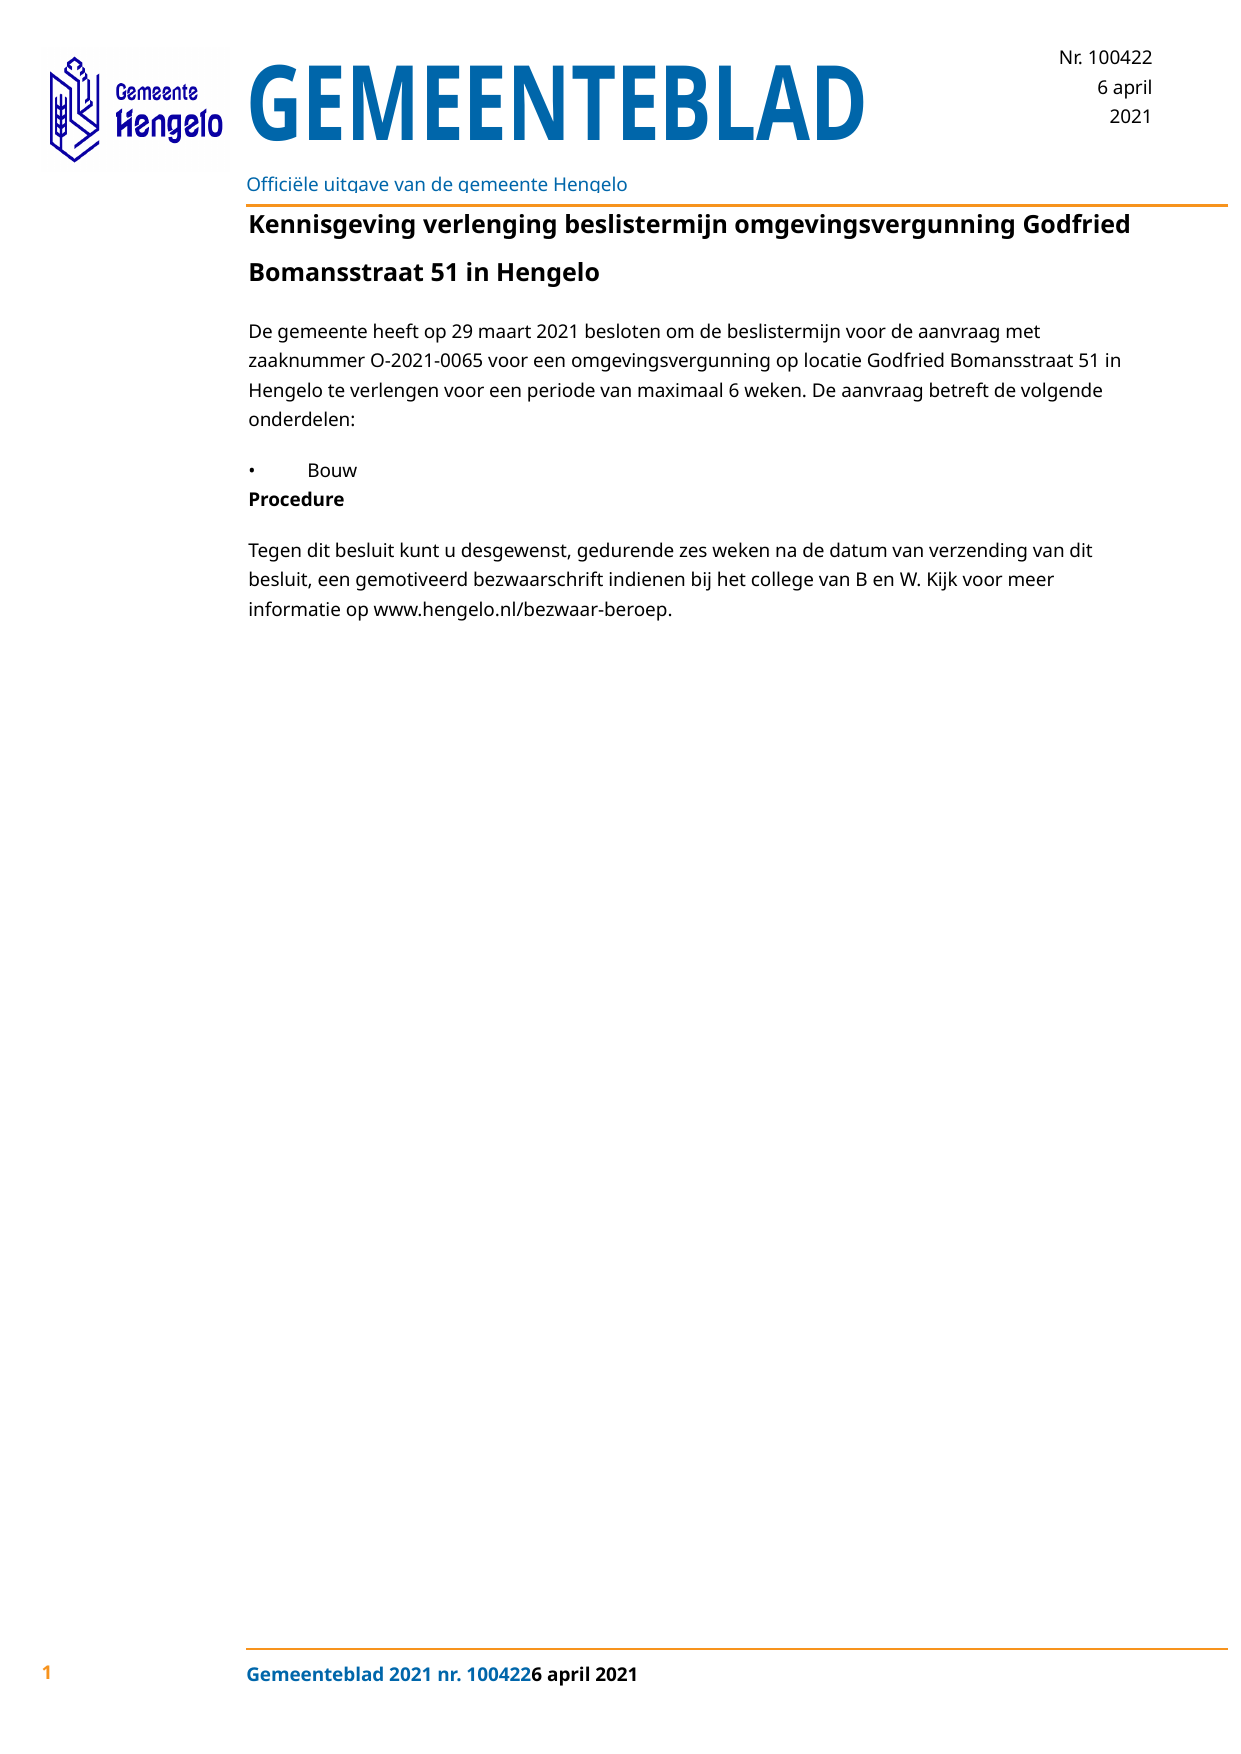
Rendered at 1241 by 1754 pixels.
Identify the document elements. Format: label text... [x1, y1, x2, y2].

text Kennisgeving verlenging beslistermijn omgevingsvergunning Godfried Bomansstraat 51 in Hengelo [248, 207, 1152, 288]
text De gemeente heeft op 29 maart 2021 besloten om de beslistermijn voor de aanvraag met zaaknummer O-2021-0065 voor een omgevingsvergunning op locatie Godfried Bomansstraat 51 in Hengelo te verlengen voor een periode van maximaal 6 weken. De aanvraag betreft de volgende onderdelen: [248, 318, 1152, 432]
picture [41, 47, 231, 172]
text Tegen dit besluit kunt u desgewenst, gedurende zes weken na de datum van verzending van dit besluit, een gemotiveerd bezwaarschrift indienen bij het college van B en W. Kijk voor meer informatie op www.hengelo.nl/bezwaar-beroep. [248, 537, 1152, 622]
text Procedure [248, 487, 1152, 512]
list Bouw [248, 457, 1152, 483]
